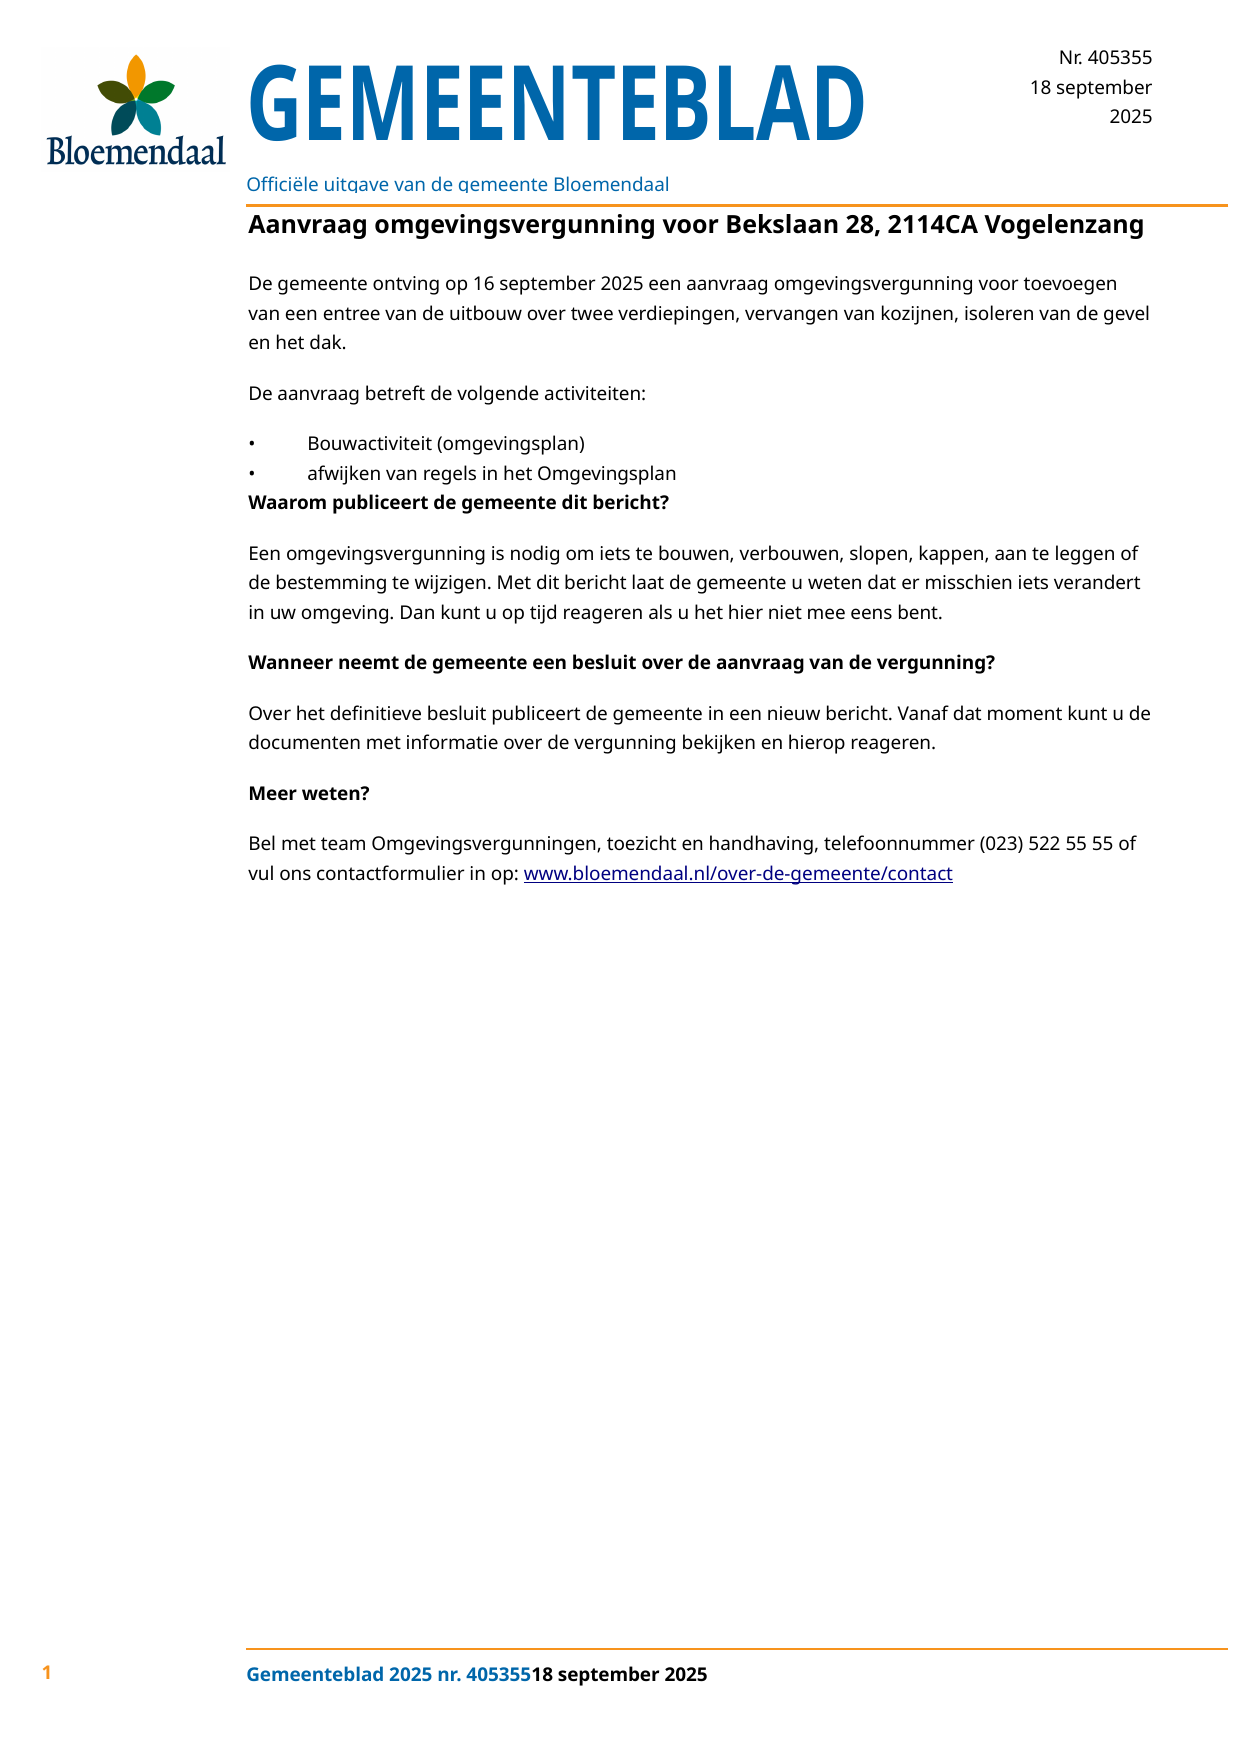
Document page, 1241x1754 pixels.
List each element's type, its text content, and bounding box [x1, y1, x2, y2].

text Wanneer neemt de gemeente een besluit over de aanvraag van de vergunning? [248, 649, 1152, 675]
picture [41, 47, 231, 172]
text Aanvraag omgevingsvergunning voor Bekslaan 28, 2114CA Vogelenzang [248, 207, 1152, 241]
list Bouwactiviteit (omgevingsplan) [248, 430, 1152, 456]
list afwijken van regels in het Omgevingsplan [248, 460, 1152, 486]
text De gemeente ontving op 16 september 2025 een aanvraag omgevingsvergunning voor toevoegen van een entree van de uitbouw over twee verdiepingen, vervangen van kozijnen, isoleren van de gevel en het dak. [248, 270, 1152, 355]
text Meer weten? [248, 780, 1152, 806]
text De aanvraag betreft de volgende activiteiten: [248, 380, 1152, 406]
text Over het definitieve besluit publiceert de gemeente in een nieuw bericht. Vanaf dat moment kunt u de documenten met informatie over de vergunning bekijken en hierop reageren. [248, 700, 1152, 755]
text Een omgevingsvergunning is nodig om iets te bouwen, verbouwen, slopen, kappen, aan te leggen of de bestemming te wijzigen. Met dit bericht laat de gemeente u weten dat er misschien iets verandert in uw omgeving. Dan kunt u op tijd reageren als u het hier niet mee eens bent. [248, 540, 1152, 625]
text Waarom publiceert de gemeente dit bericht? [248, 489, 1152, 515]
text Bel met team Omgevingsvergunningen, toezicht en handhaving, telefoonnummer (023) 522 55 55 of vul ons contactformulier in op: www.bloemendaal.nl/over-de-gemeente/contact [248, 830, 1152, 886]
